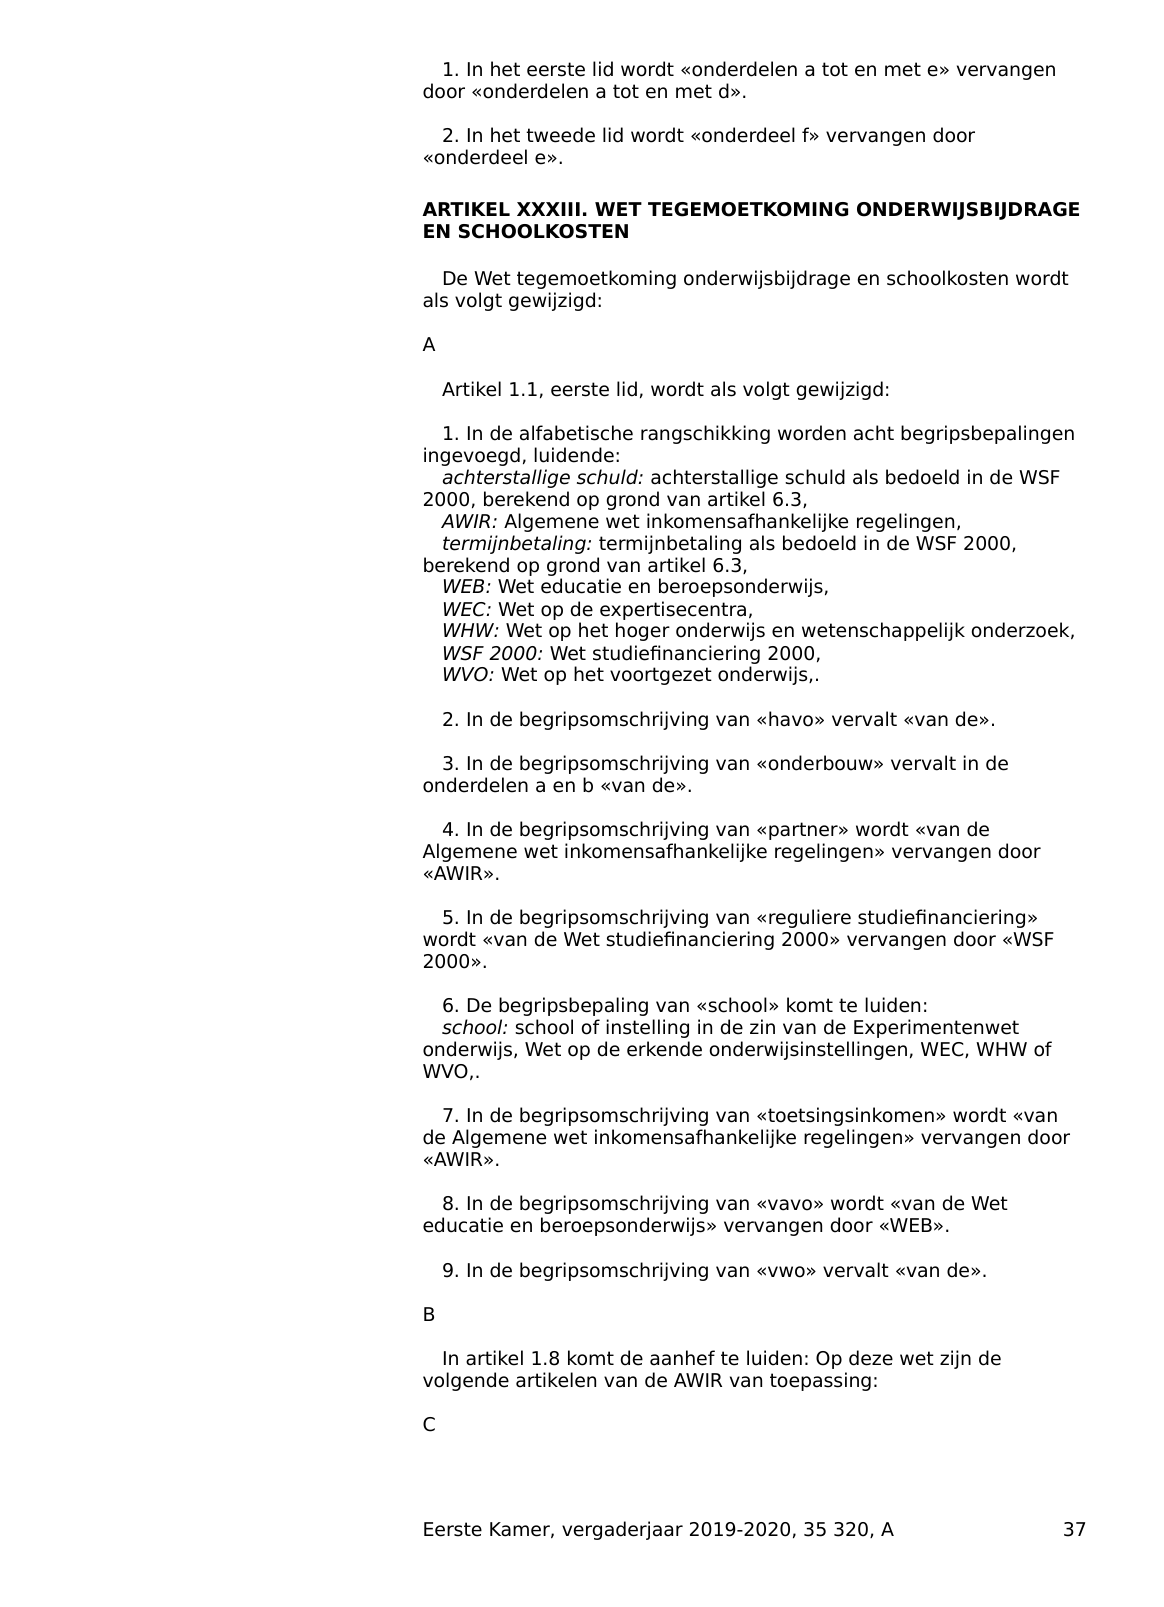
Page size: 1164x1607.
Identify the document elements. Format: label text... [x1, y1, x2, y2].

text A [422, 334, 1087, 356]
text 1. In de alfabetische rangschikking worden acht begripsbepalingen ingevoegd, luidende: [422, 423, 1087, 467]
text B [422, 1304, 1087, 1326]
text WEB: Wet educatie en beroepsonderwijs, [422, 576, 1087, 598]
text 5. In de begripsomschrijving van «reguliere studiefinanciering» wordt «van de Wet studiefinanciering 2000» vervangen door «WSF 2000». [422, 907, 1087, 973]
text AWIR: Algemene wet inkomensafhankelijke regelingen, [422, 511, 1087, 532]
text 1. In het eerste lid wordt «onderdelen a tot en met e» vervangen door «onderdelen a tot en met d». [422, 59, 1087, 103]
text 9. In de begripsomschrijving van «vwo» vervalt «van de». [422, 1259, 1087, 1281]
text In artikel 1.8 komt de aanhef te luiden: Op deze wet zijn de volgende artikelen van de AWIR van toepassing: [422, 1348, 1087, 1392]
text termijnbetaling: termijnbetaling als bedoeld in de WSF 2000, berekend op grond van artikel 6.3, [422, 532, 1087, 576]
text C [422, 1414, 1087, 1436]
text 7. In de begripsomschrijving van «toetsingsinkomen» wordt «van de Algemene wet inkomensafhankelijke regelingen» vervangen door «AWIR». [422, 1105, 1087, 1171]
text 2. In de begripsomschrijving van «havo» vervalt «van de». [422, 708, 1087, 731]
text 2. In het tweede lid wordt «onderdeel f» vervangen door «onderdeel e». [422, 125, 1087, 169]
text WHW: Wet op het hoger onderwijs en wetenschappelijk onderzoek, [422, 620, 1087, 642]
text 8. In de begripsomschrijving van «vavo» wordt «van de Wet educatie en beroepsonderwijs» vervangen door «WEB». [422, 1193, 1087, 1237]
text De Wet tegemoetkoming onderwijsbijdrage en schoolkosten wordt als volgt gewijzigd: [422, 268, 1087, 312]
text 4. In de begripsomschrijving van «partner» wordt «van de Algemene wet inkomensafhankelijke regelingen» vervangen door «AWIR». [422, 819, 1087, 885]
text 6. De begripsbepaling van «school» komt te luiden: [422, 995, 1087, 1017]
text WVO: Wet op het voortgezet onderwijs,. [422, 664, 1087, 686]
text school: school of instelling in de zin van de Experimentenwet onderwijs, Wet op de erkende onderwijsinstellingen, WEC, WHW of WVO,. [422, 1017, 1087, 1083]
text Artikel 1.1, eerste lid, wordt als volgt gewijzigd: [422, 378, 1087, 400]
text WEC: Wet op de expertisecentra, [422, 598, 1087, 620]
subtitle ARTIKEL XXXIII. WET TEGEMOETKOMING ONDERWIJSBIJDRAGE EN SCHOOLKOSTEN [422, 199, 1087, 243]
text achterstallige schuld: achterstallige schuld als bedoeld in de WSF 2000, berekend op grond van artikel 6.3, [422, 467, 1087, 511]
text WSF 2000: Wet studiefinanciering 2000, [422, 642, 1087, 664]
text 3. In de begripsomschrijving van «onderbouw» vervalt in de onderdelen a en b «van de». [422, 753, 1087, 797]
